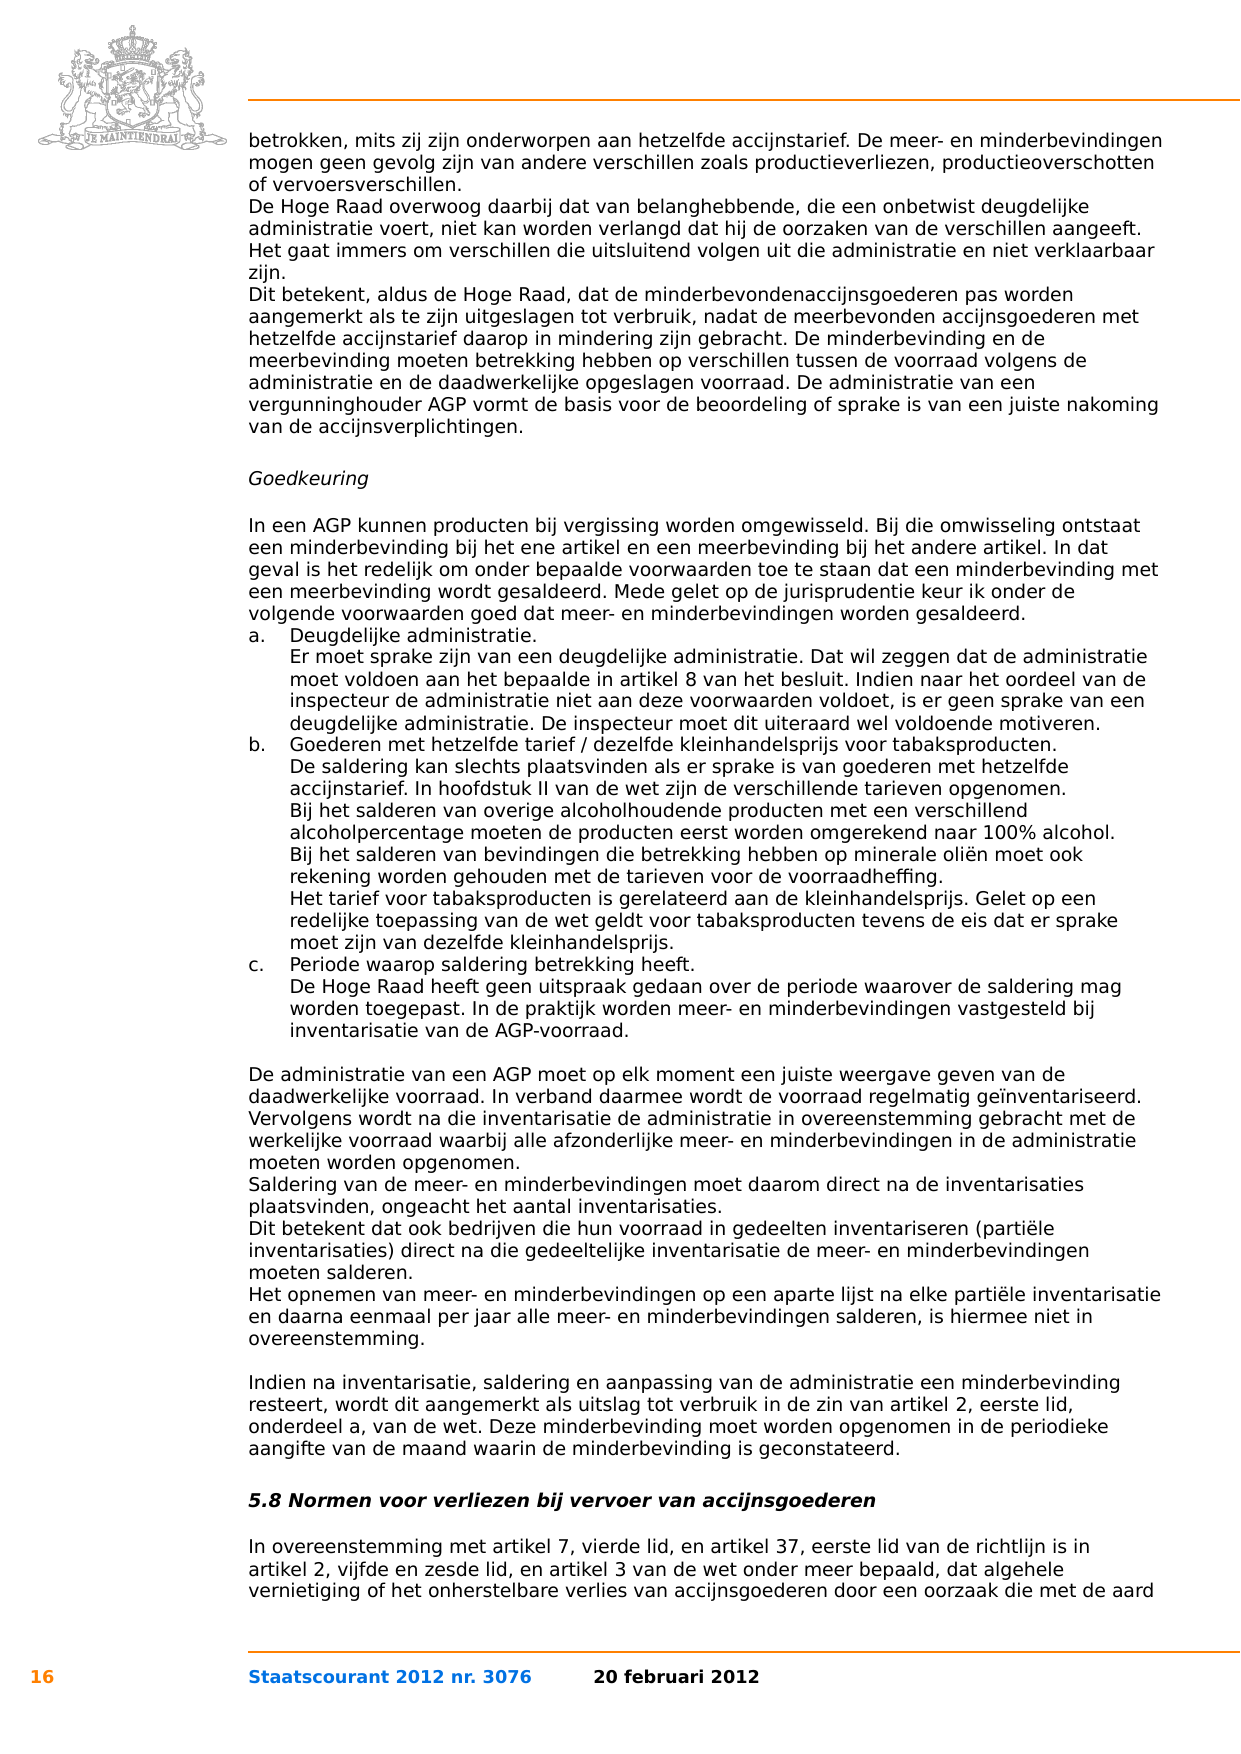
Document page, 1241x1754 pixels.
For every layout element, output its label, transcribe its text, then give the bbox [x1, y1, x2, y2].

subtitle Goedkeuring [248, 468, 1163, 489]
text Dit betekent, aldus de Hoge Raad, dat de minderbevondenaccijnsgoederen pas worden aangemerkt als te zijn uitgeslagen tot verbruik, nadat de meerbevonden accijnsgoederen met hetzelfde accijnstarief daarop in mindering zijn gebracht. De minderbevinding en de meerbevinding moeten betrekking hebben op verschillen tussen de voorraad volgens de administratie en de daadwerkelijke opgeslagen voorraad. De administratie van een vergunninghouder AGP vormt de basis voor de beoordeling of sprake is van een juiste nakoming van de accijnsverplichtingen. [248, 284, 1163, 438]
picture [38, 25, 227, 150]
text betrokken, mits zij zijn onderworpen aan hetzelfde accijnstarief. De meer- en minderbevindingen mogen geen gevolg zijn van andere verschillen zoals productieverliezen, productieoverschotten of vervoersverschillen. [248, 130, 1163, 196]
text Bij het salderen van overige alcoholhoudende producten met een verschillend alcoholpercentage moeten de producten eerst worden omgerekend naar 100% alcohol. [289, 800, 1163, 844]
subtitle 5.8 Normen voor verliezen bij vervoer van accijnsgoederen [248, 1489, 1163, 1511]
text In een AGP kunnen producten bij vergissing worden omgewisseld. Bij die omwisseling ontstaat een minderbevinding bij het ene artikel en een meerbevinding bij het andere artikel. In dat geval is het redelijk om onder bepaalde voorwaarden toe te staan dat een minderbevinding met een meerbevinding wordt gesaldeerd. Mede gelet op de jurisprudentie keur ik onder de volgende voorwaarden goed dat meer- en minderbevindingen worden gesaldeerd. [248, 514, 1163, 624]
text De saldering kan slechts plaatsvinden als er sprake is van goederen met hetzelfde accijnstarief. In hoofdstuk II van de wet zijn de verschillende tarieven opgenomen. [289, 756, 1163, 800]
text In overeenstemming met artikel 7, vierde lid, en artikel 37, eerste lid van de richtlijn is in artikel 2, vijfde en zesde lid, en artikel 3 van de wet onder meer bepaald, dat algehele vernietiging of het onherstelbare verlies van accijnsgoederen door een oorzaak die met de aard [248, 1536, 1163, 1602]
text a. Deugdelijke administratie. [248, 624, 1163, 646]
text Het tarief voor tabaksproducten is gerelateerd aan de kleinhandelsprijs. Gelet op een redelijke toepassing van de wet geldt voor tabaksproducten tevens de eis dat er sprake moet zijn van dezelfde kleinhandelsprijs. [289, 888, 1163, 954]
text De Hoge Raad heeft geen uitspraak gedaan over de periode waarover de saldering mag worden toegepast. In de praktijk worden meer- en minderbevindingen vastgesteld bij inventarisatie van de AGP-voorraad. [289, 976, 1163, 1042]
text De administratie van een AGP moet op elk moment een juiste weergave geven van de daadwerkelijke voorraad. In verband daarmee wordt de voorraad regelmatig geïnventariseerd. Vervolgens wordt na die inventarisatie de administratie in overeenstemming gebracht met de werkelijke voorraad waarbij alle afzonderlijke meer- en minderbevindingen in de administratie moeten worden opgenomen. [248, 1064, 1163, 1174]
text Er moet sprake zijn van een deugdelijke administratie. Dat wil zeggen dat de administratie moet voldoen aan het bepaalde in artikel 8 van het besluit. Indien naar het oordeel van de inspecteur de administratie niet aan deze voorwaarden voldoet, is er geen sprake van een deugdelijke administratie. De inspecteur moet dit uiteraard wel voldoende motiveren. [289, 646, 1163, 734]
text Dit betekent dat ook bedrijven die hun voorraad in gedeelten inventariseren (partiële inventarisaties) direct na die gedeeltelijke inventarisatie de meer- en minderbevindingen moeten salderen. [248, 1218, 1163, 1284]
text Saldering van de meer- en minderbevindingen moet daarom direct na de inventarisaties plaatsvinden, ongeacht het aantal inventarisaties. [248, 1174, 1163, 1218]
text De Hoge Raad overwoog daarbij dat van belanghebbende, die een onbetwist deugdelijke administratie voert, niet kan worden verlangd dat hij de oorzaken van de verschillen aangeeft. Het gaat immers om verschillen die uitsluitend volgen uit die administratie en niet verklaarbaar zijn. [248, 196, 1163, 284]
text Indien na inventarisatie, saldering en aanpassing van de administratie een minderbevinding resteert, wordt dit aangemerkt als uitslag tot verbruik in de zin van artikel 2, eerste lid, onderdeel a, van de wet. Deze minderbevinding moet worden opgenomen in de periodieke aangifte van de maand waarin de minderbevinding is geconstateerd. [248, 1372, 1163, 1459]
text b. Goederen met hetzelfde tarief / dezelfde kleinhandelsprijs voor tabaksproducten. [248, 734, 1163, 756]
text Het opnemen van meer- en minderbevindingen op een aparte lijst na elke partiële inventarisatie en daarna eenmaal per jaar alle meer- en minderbevindingen salderen, is hiermee niet in overeenstemming. [248, 1284, 1163, 1350]
text c. Periode waarop saldering betrekking heeft. [248, 954, 1163, 976]
text Bij het salderen van bevindingen die betrekking hebben op minerale oliën moet ook rekening worden gehouden met de tarieven voor de voorraadheffing. [289, 844, 1163, 888]
